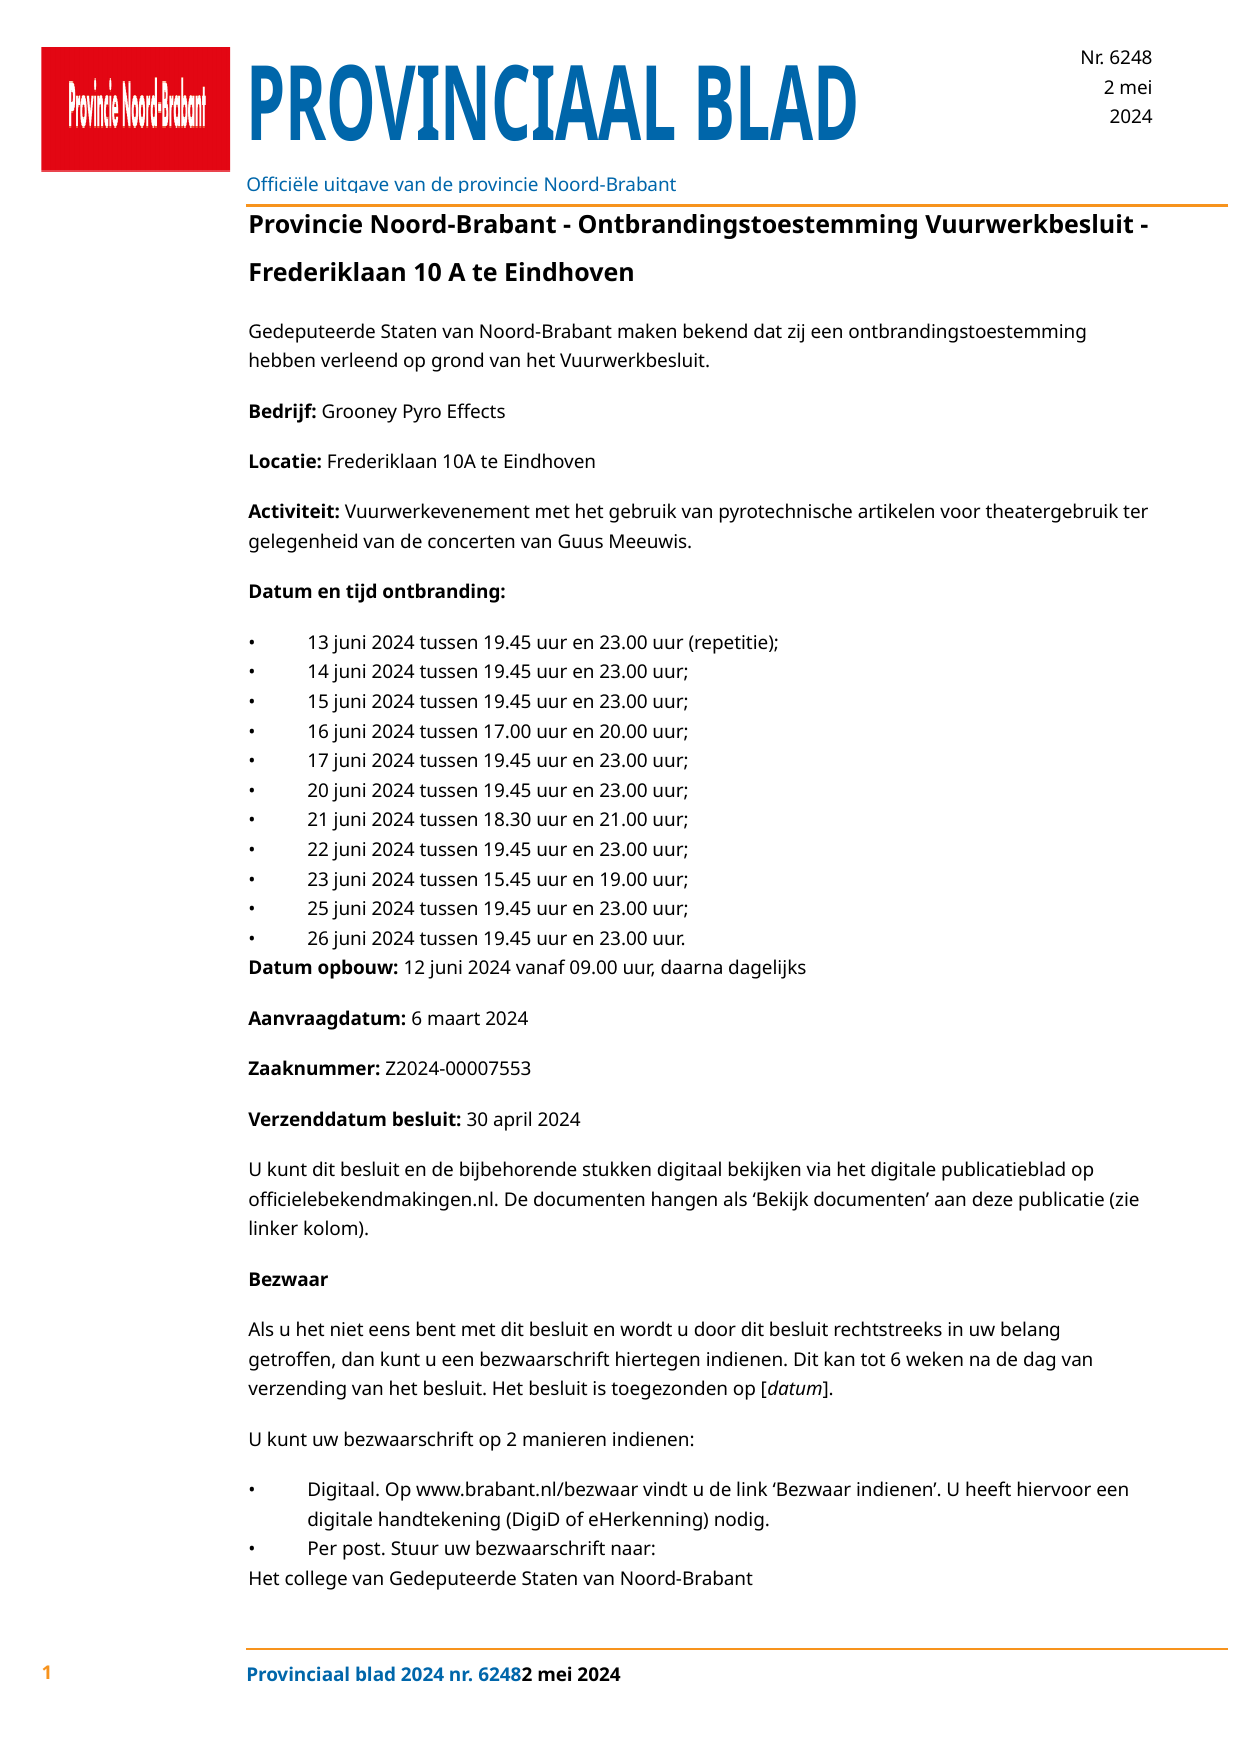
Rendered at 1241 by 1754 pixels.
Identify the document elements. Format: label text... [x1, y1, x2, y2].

text Activiteit: Vuurwerkevenement met het gebruik van pyrotechnische artikelen voor theatergebruik ter gelegenheid van de concerten van Guus Meeuwis. [248, 499, 1152, 554]
list 13 juni 2024 tussen 19.45 uur en 23.00 uur (repetitie); [248, 629, 1152, 655]
list 14 juni 2024 tussen 19.45 uur en 23.00 uur; [248, 659, 1152, 684]
list Per post. Stuur uw bezwaarschrift naar: [248, 1535, 1152, 1561]
text Gedeputeerde Staten van Noord-Brabant maken bekend dat zij een ontbrandingstoestemming hebben verleend op grond van het Vuurwerkbesluit. [248, 318, 1152, 373]
text Aanvraagdatum: 6 maart 2024 [248, 1005, 1152, 1031]
text Als u het niet eens bent met dit besluit en wordt u door dit besluit rechtstreeks in uw belang getroffen, dan kunt u een bezwaarschrift hiertegen indienen. Dit kan tot 6 weken na de dag van verzending van het besluit. Het besluit is toegezonden op [datum]. [248, 1316, 1152, 1401]
text U kunt dit besluit en de bijbehorende stukken digitaal bekijken via het digitale publicatieblad op officielebekendmakingen.nl. De documenten hangen als ‘Bekijk documenten’ aan deze publicatie (zie linker kolom). [248, 1156, 1152, 1241]
list 23 juni 2024 tussen 15.45 uur en 19.00 uur; [248, 866, 1152, 892]
text Datum en tijd ontbranding: [248, 579, 1152, 604]
text Provincie Noord-Brabant - Ontbrandingstoestemming Vuurwerkbesluit - Frederiklaan 10 A te Eindhoven [248, 207, 1152, 288]
list 22 juni 2024 tussen 19.45 uur en 23.00 uur; [248, 836, 1152, 862]
list 17 juni 2024 tussen 19.45 uur en 23.00 uur; [248, 747, 1152, 773]
list 25 juni 2024 tussen 19.45 uur en 23.00 uur; [248, 895, 1152, 921]
text Bedrijf: Grooney Pyro Effects [248, 398, 1152, 424]
list Digitaal. Op www.brabant.nl/bezwaar vindt u de link ‘Bezwaar indienen’. U heeft hiervoor een digitale handtekening (DigiD of eHerkenning) nodig. [248, 1476, 1152, 1532]
picture [41, 47, 231, 172]
text Datum opbouw: 12 juni 2024 vanaf 09.00 uur, daarna dagelijks [248, 954, 1152, 980]
text Locatie: Frederiklaan 10A te Eindhoven [248, 448, 1152, 474]
text Bezwaar [248, 1266, 1152, 1292]
text Het college van Gedeputeerde Staten van Noord-Brabant [248, 1565, 1152, 1591]
list 21 juni 2024 tussen 18.30 uur en 21.00 uur; [248, 807, 1152, 832]
text Verzenddatum besluit: 30 april 2024 [248, 1106, 1152, 1132]
list 16 juni 2024 tussen 17.00 uur en 20.00 uur; [248, 718, 1152, 744]
text U kunt uw bezwaarschrift op 2 manieren indienen: [248, 1426, 1152, 1452]
text Zaaknummer: Z2024-00007553 [248, 1055, 1152, 1081]
list 20 juni 2024 tussen 19.45 uur en 23.00 uur; [248, 777, 1152, 803]
list 26 juni 2024 tussen 19.45 uur en 23.00 uur. [248, 925, 1152, 951]
list 15 juni 2024 tussen 19.45 uur en 23.00 uur; [248, 688, 1152, 714]
